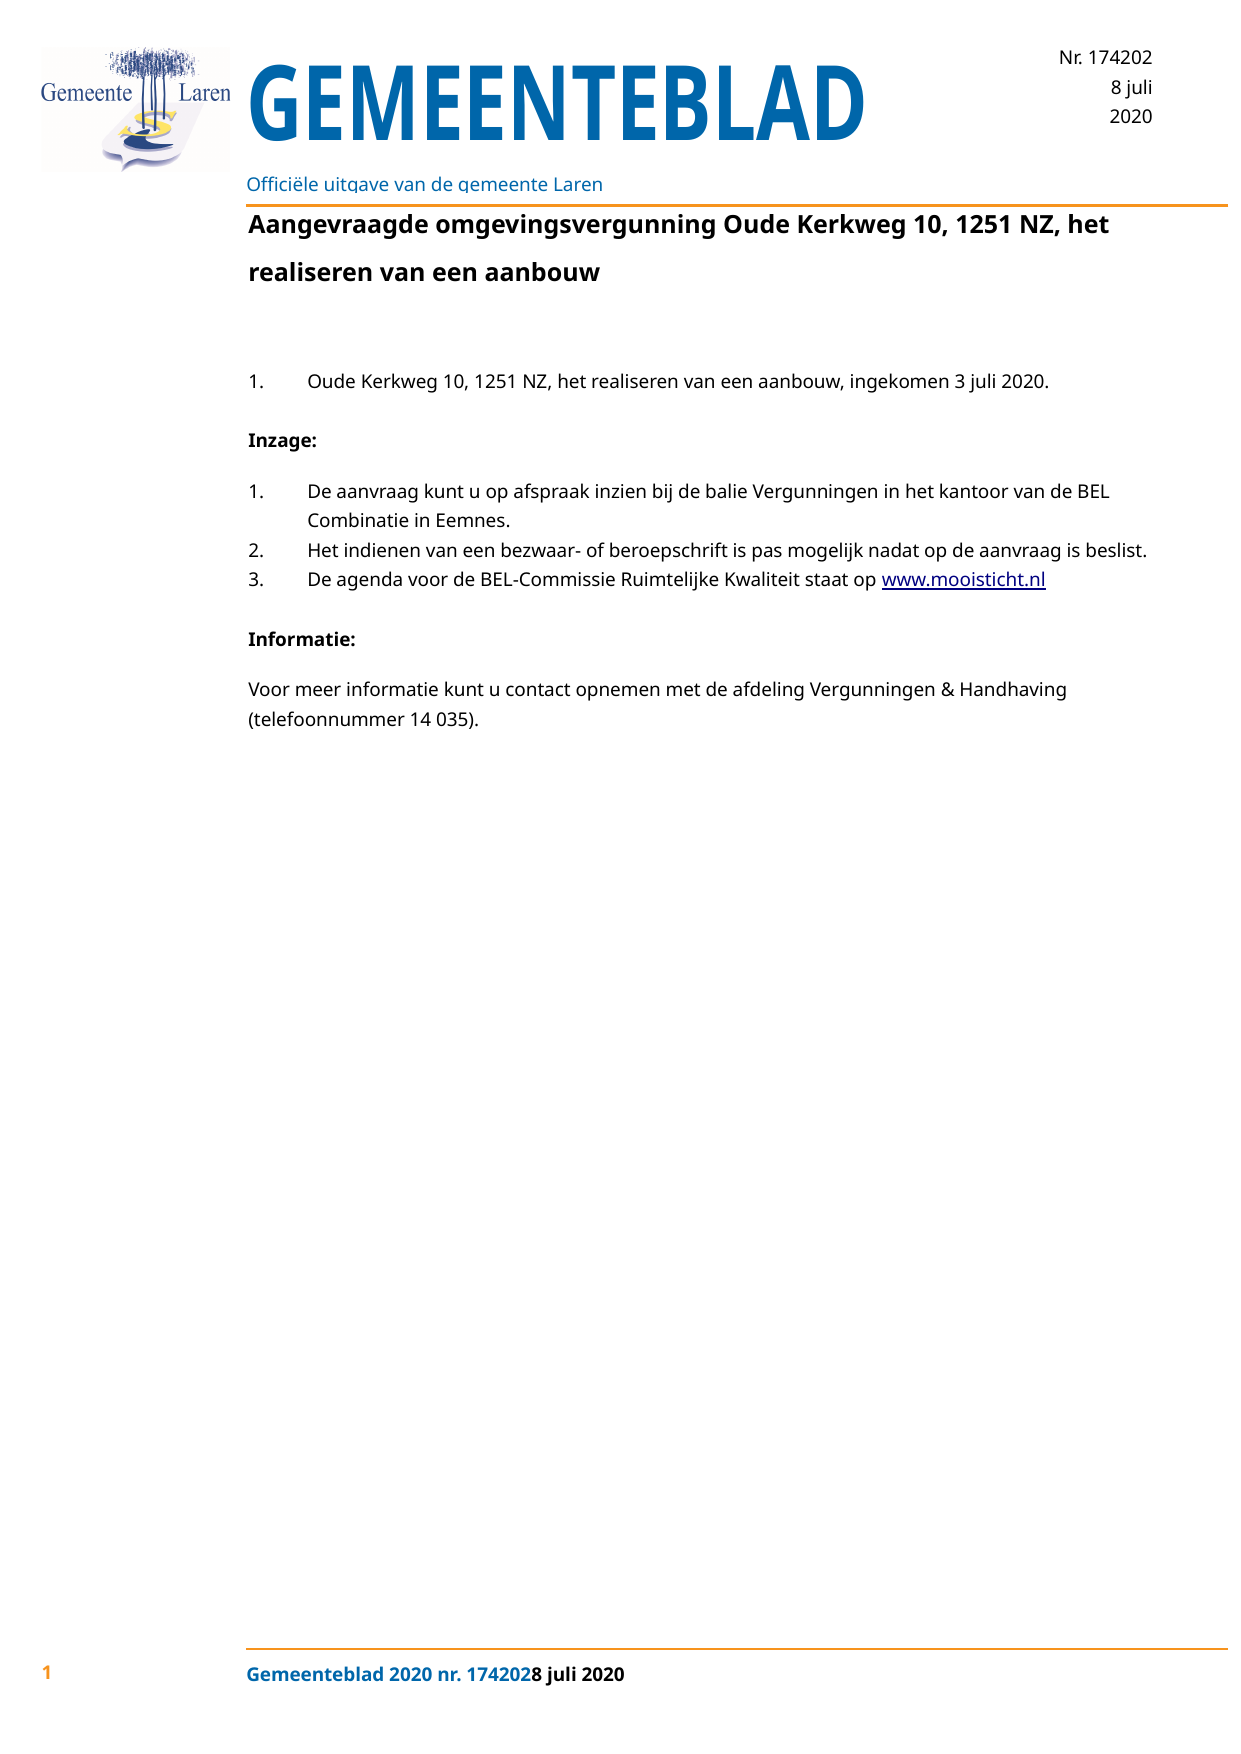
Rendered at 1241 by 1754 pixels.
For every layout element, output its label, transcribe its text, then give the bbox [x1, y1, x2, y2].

list Het indienen van een bezwaar- of beroepschrift is pas mogelijk nadat op de aanvraag is beslist. [248, 537, 1152, 563]
list De agenda voor de BEL-Commissie Ruimtelijke Kwaliteit staat op www.mooisticht.nl [248, 567, 1152, 592]
text Aangevraagde omgevingsvergunning Oude Kerkweg 10, 1251 NZ, het realiseren van een aanbouw [248, 207, 1152, 288]
text Voor meer informatie kunt u contact opnemen met de afdeling Vergunningen & Handhaving (telefoonnummer 14 035). [248, 676, 1152, 732]
list Oude Kerkweg 10, 1251 NZ, het realiseren van een aanbouw, ingekomen 3 juli 2020. [248, 368, 1152, 394]
picture [41, 47, 231, 172]
text Informatie: [248, 626, 1152, 652]
text Inzage: [248, 427, 1152, 453]
list De aanvraag kunt u op afspraak inzien bij de balie Vergunningen in het kantoor van de BEL Combinatie in Eemnes. [248, 478, 1152, 533]
